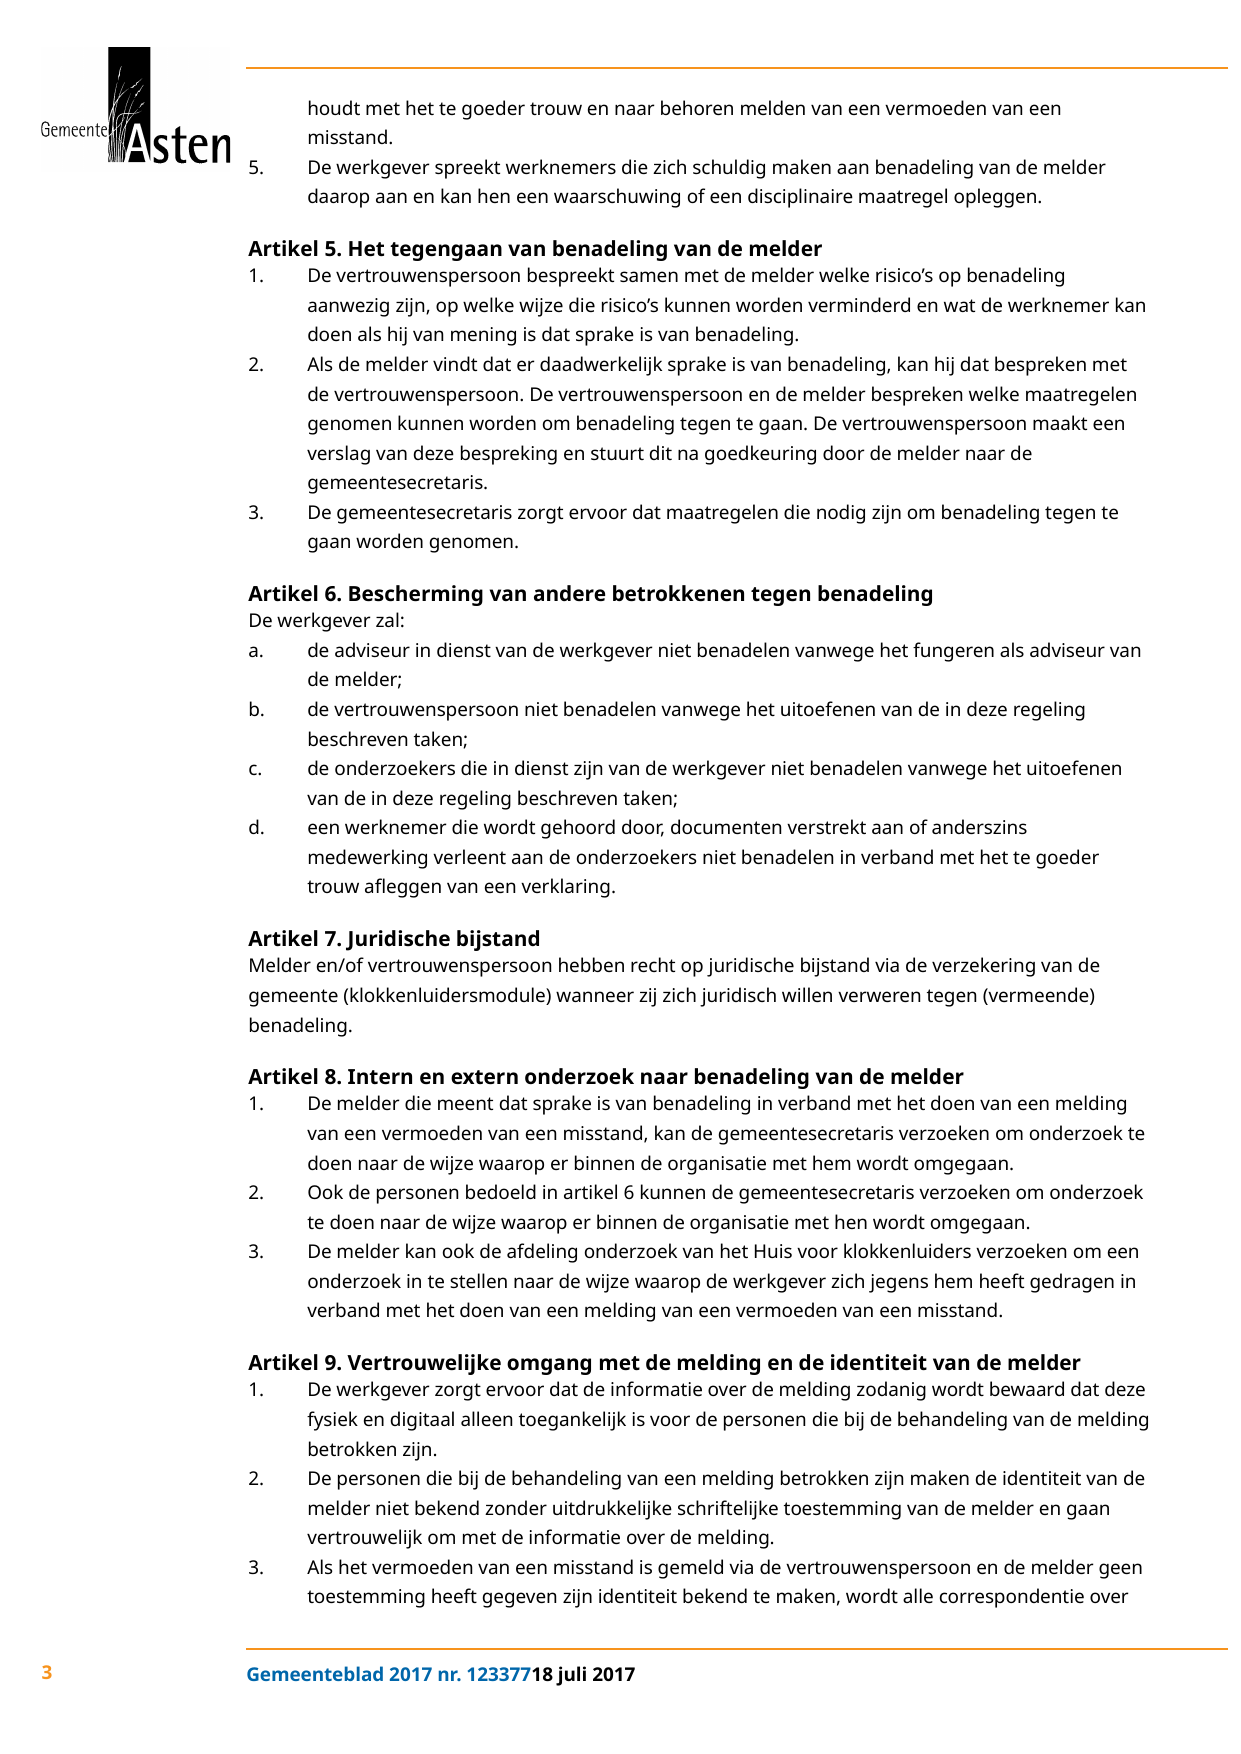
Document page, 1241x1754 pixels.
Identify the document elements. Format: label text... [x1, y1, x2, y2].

text De werkgever zal: [248, 607, 1152, 633]
list De melder kan ook de afdeling onderzoek van het Huis voor klokkenluiders verzoeken om een onderzoek in te stellen naar de wijze waarop de werkgever zich jegens hem heeft gedragen in verband met het doen van een melding van een vermoeden van een misstand. [248, 1238, 1152, 1323]
list Als het vermoeden van een misstand is gemeld via de vertrouwenspersoon en de melder geen toestemming heeft gegeven zijn identiteit bekend te maken, wordt alle correspondentie over [248, 1554, 1152, 1609]
list De werkgever zorgt ervoor dat de informatie over de melding zodanig wordt bewaard dat deze fysiek en digitaal alleen toegankelijk is voor de personen die bij de behandeling van de melding betrokken zijn. [248, 1377, 1152, 1461]
picture [41, 47, 231, 172]
text Melder en/of vertrouwenspersoon hebben recht op juridische bijstand via de verzekering van de gemeente (klokkenluidersmodule) wanneer zij zich juridisch willen verweren tegen (vermeende) benadeling. [248, 953, 1152, 1037]
list De melder die meent dat sprake is van benadeling in verband met het doen van een melding van een vermoeden van een misstand, kan de gemeentesecretaris verzoeken om onderzoek te doen naar de wijze waarop er binnen de organisatie met hem wordt omgegaan. [248, 1091, 1152, 1176]
text Artikel 9. Vertrouwelijke omgang met de melding en de identiteit van de melder [248, 1348, 1152, 1377]
text Artikel 8. Intern en extern onderzoek naar benadeling van de melder [248, 1062, 1152, 1091]
list de adviseur in dienst van de werkgever niet benadelen vanwege het fungeren als adviseur van de melder; [248, 637, 1152, 692]
text Artikel 6. Bescherming van andere betrokkenen tegen benadeling [248, 579, 1152, 607]
list De gemeentesecretaris zorgt ervoor dat maatregelen die nodig zijn om benadeling tegen te gaan worden genomen. [248, 499, 1152, 554]
text Artikel 7. Juridische bijstand [248, 924, 1152, 953]
text Artikel 5. Het tegengaan van benadeling van de melder [248, 234, 1152, 262]
list de onderzoekers die in dienst zijn van de werkgever niet benadelen vanwege het uitoefenen van de in deze regeling beschreven taken; [248, 755, 1152, 811]
list De personen die bij de behandeling van een melding betrokken zijn maken de identiteit van de melder niet bekend zonder uitdrukkelijke schriftelijke toestemming van de melder en gaan vertrouwelijk om met de informatie over de melding. [248, 1465, 1152, 1550]
list een werknemer die wordt gehoord door, documenten verstrekt aan of anderszins medewerking verleent aan de onderzoekers niet benadelen in verband met het te goeder trouw afleggen van een verklaring. [248, 814, 1152, 899]
list houdt met het te goeder trouw en naar behoren melden van een vermoeden van een misstand. [248, 95, 1152, 150]
list De vertrouwenspersoon bespreekt samen met de melder welke risico’s op benadeling aanwezig zijn, op welke wijze die risico’s kunnen worden verminderd en wat de werknemer kan doen als hij van mening is dat sprake is van benadeling. [248, 262, 1152, 347]
list de vertrouwenspersoon niet benadelen vanwege het uitoefenen van de in deze regeling beschreven taken; [248, 696, 1152, 752]
list Als de melder vindt dat er daadwerkelijk sprake is van benadeling, kan hij dat bespreken met de vertrouwenspersoon. De vertrouwenspersoon en de melder bespreken welke maatregelen genomen kunnen worden om benadeling tegen te gaan. De vertrouwenspersoon maakt een verslag van deze bespreking en stuurt dit na goedkeuring door de melder naar de gemeentesecretaris. [248, 351, 1152, 495]
list De werkgever spreekt werknemers die zich schuldig maken aan benadeling van de melder daarop aan en kan hen een waarschuwing of een disciplinaire maatregel opleggen. [248, 154, 1152, 209]
list Ook de personen bedoeld in artikel 6 kunnen de gemeentesecretaris verzoeken om onderzoek te doen naar de wijze waarop er binnen de organisatie met hen wordt omgegaan. [248, 1179, 1152, 1235]
